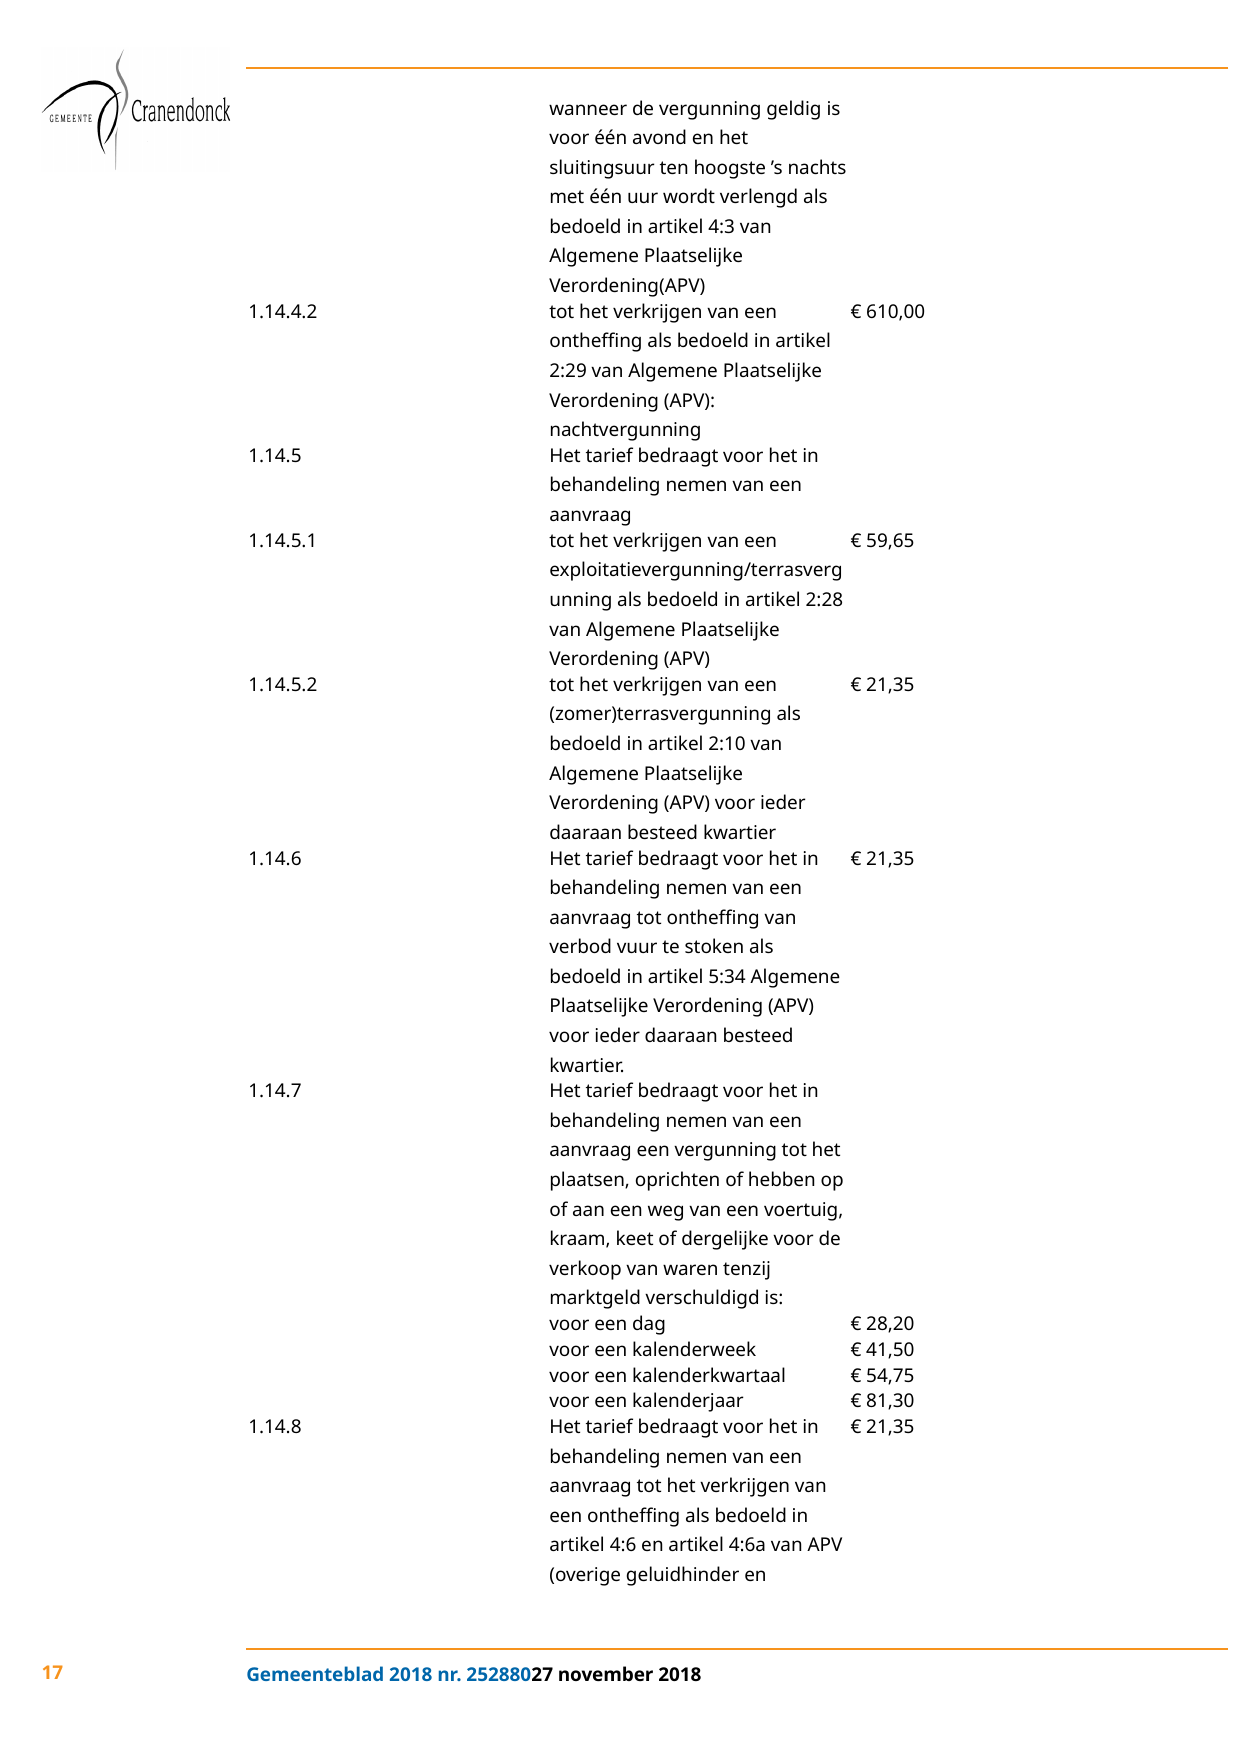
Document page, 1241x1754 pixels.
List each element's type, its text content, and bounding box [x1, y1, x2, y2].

table_cell Het tarief bedraagt voor het in behandeling nemen van een aanvraag een vergunning tot het plaatsen, oprichten of hebben op of aan een weg van een voertuig, kraam, keet of dergelijke voor de verkoop van waren tenzij marktgeld verschuldigd is: [549, 1078, 850, 1310]
table_cell 1.14.5 [248, 442, 549, 527]
table_cell voor een kalenderkwartaal [549, 1362, 850, 1387]
table_cell [850, 95, 1152, 298]
table_cell Het tarief bedraagt voor het in behandeling nemen van een aanvraag tot ontheffing van verbod vuur te stoken als bedoeld in artikel 5:34 Algemene Plaatselijke Verordening (APV) voor ieder daaraan besteed kwartier. [549, 845, 850, 1077]
table_cell [248, 1336, 549, 1362]
table_cell € 28,20 [850, 1310, 1152, 1336]
table_cell 1.14.8 [248, 1413, 549, 1587]
table_cell € 610,00 [850, 298, 1152, 442]
table_cell tot het verkrijgen van een exploitatievergunning/terrasvergunning als bedoeld in artikel 2:28 van Algemene Plaatselijke Verordening (APV) [549, 527, 850, 671]
table_cell Het tarief bedraagt voor het in behandeling nemen van een aanvraag [549, 442, 850, 527]
table_cell € 21,35 [850, 671, 1152, 845]
table_cell tot het verkrijgen van een ontheffing als bedoeld in artikel 2:29 van Algemene Plaatselijke Verordening (APV): nachtvergunning [549, 298, 850, 442]
table_cell 1.14.7 [248, 1078, 549, 1310]
table_cell € 21,35 [850, 845, 1152, 1077]
picture [41, 47, 231, 172]
table_cell [850, 1078, 1152, 1310]
table_cell [248, 95, 549, 298]
table_cell 1.14.5.2 [248, 671, 549, 845]
table_cell [248, 1388, 549, 1413]
table_cell [248, 1310, 549, 1336]
table_cell voor een dag [549, 1310, 850, 1336]
table_cell € 41,50 [850, 1336, 1152, 1362]
table_cell voor een kalenderweek [549, 1336, 850, 1362]
table_cell [248, 1362, 549, 1387]
table_cell Het tarief bedraagt voor het in behandeling nemen van een aanvraag tot het verkrijgen van een ontheffing als bedoeld in artikel 4:6 en artikel 4:6a van APV (overige geluidhinder en [549, 1413, 850, 1587]
table_cell [850, 442, 1152, 527]
table_cell € 54,75 [850, 1362, 1152, 1387]
table_cell 1.14.4.2 [248, 298, 549, 442]
table_cell wanneer de vergunning geldig is voor één avond en het sluitingsuur ten hoogste ’s nachts met één uur wordt verlengd als bedoeld in artikel 4:3 van Algemene Plaatselijke Verordening(APV) [549, 95, 850, 298]
table_cell € 21,35 [850, 1413, 1152, 1587]
table_cell 1.14.6 [248, 845, 549, 1077]
table_cell € 59,65 [850, 527, 1152, 671]
table_cell 1.14.5.1 [248, 527, 549, 671]
table_cell tot het verkrijgen van een (zomer)terrasvergunning als bedoeld in artikel 2:10 van Algemene Plaatselijke Verordening (APV) voor ieder daaraan besteed kwartier [549, 671, 850, 845]
table_cell € 81,30 [850, 1388, 1152, 1413]
table_cell voor een kalenderjaar [549, 1388, 850, 1413]
